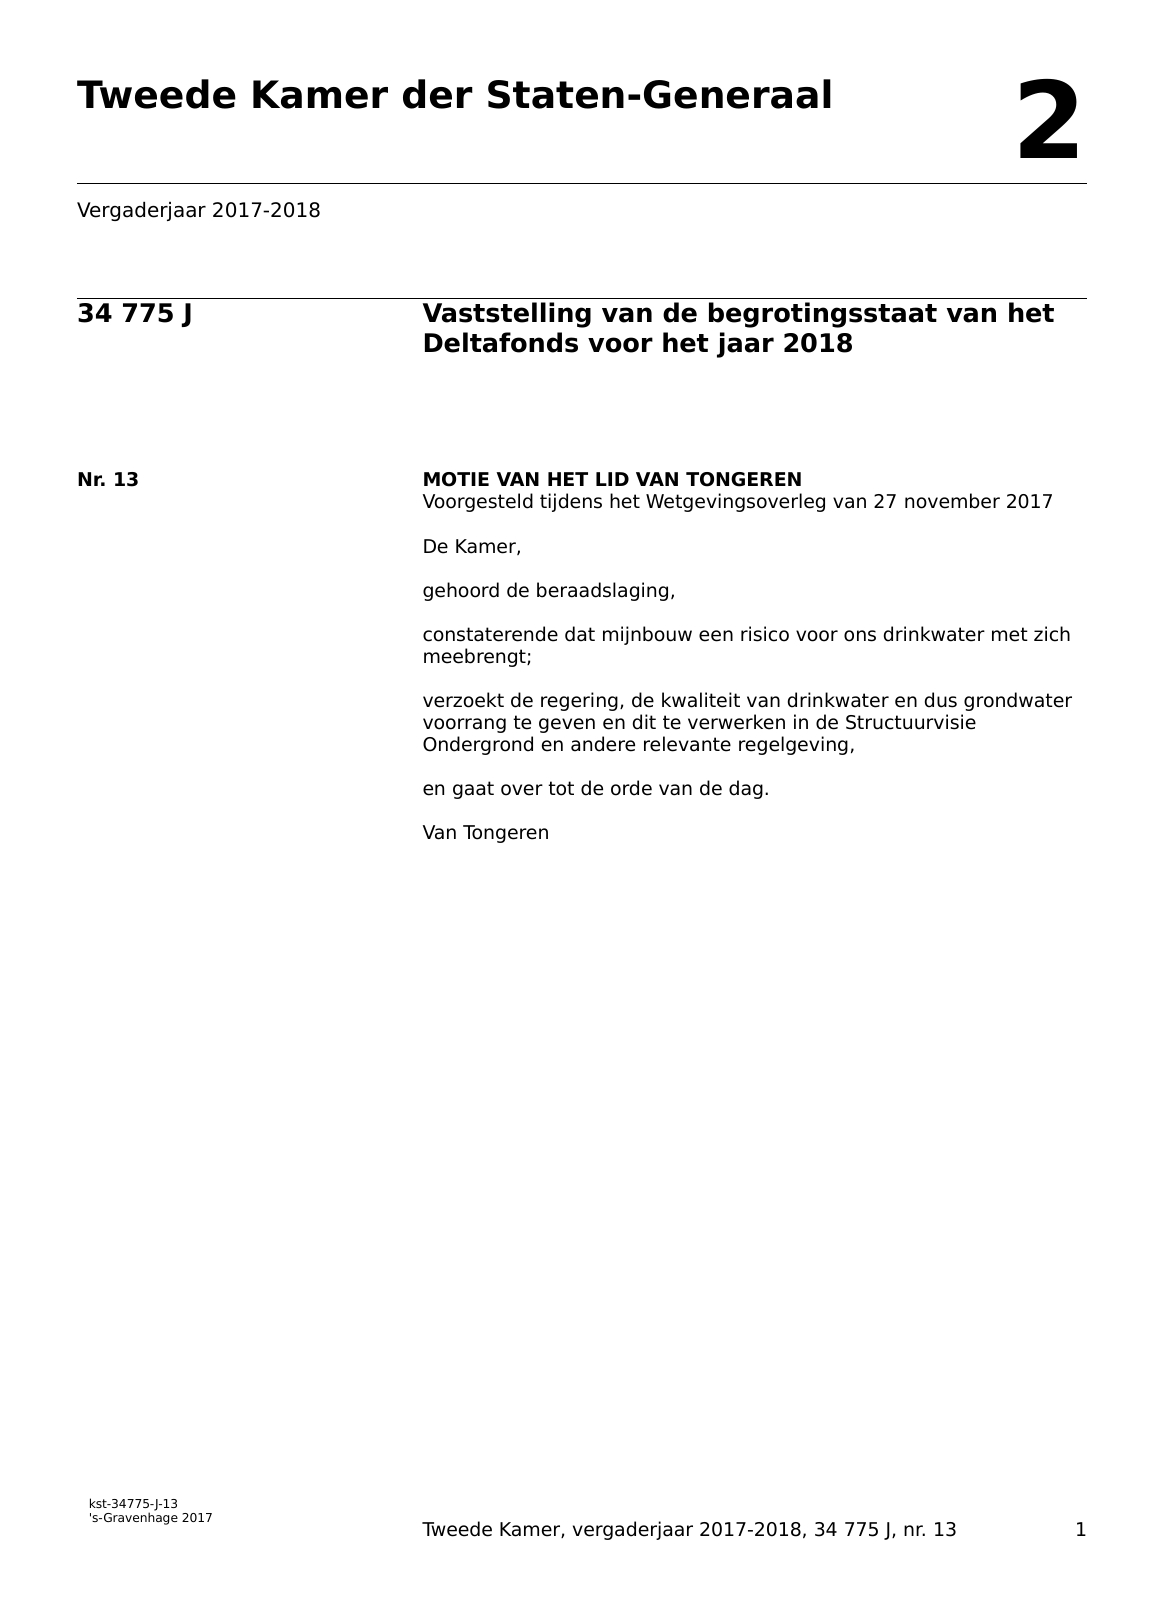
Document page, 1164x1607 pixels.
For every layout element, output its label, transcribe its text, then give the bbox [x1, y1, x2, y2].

table_header 2 [886, 59, 1087, 183]
text Van Tongeren [422, 822, 1087, 844]
text verzoekt de regering, de kwaliteit van drinkwater en dus grondwater voorrang te geven en dit te verwerken in de Structuurvisie Ondergrond en andere relevante regelgeving, [422, 690, 1087, 756]
text gehoord de beraadslaging, [422, 580, 1087, 602]
table_header Tweede Kamer der Staten-Generaal [77, 59, 886, 183]
text en gaat over tot de orde van de dag. [422, 778, 1087, 800]
text kst-34775-J-13 [88, 1497, 323, 1511]
text 's-Gravenhage 2017 [88, 1511, 323, 1525]
text constaterende dat mijnbouw een risico voor ons drinkwater met zich meebrengt; [422, 624, 1087, 668]
text De Kamer, [422, 536, 1087, 557]
table_cell Vergaderjaar 2017-2018 [77, 184, 1087, 298]
text Voorgesteld tijdens het Wetgevingsoverleg van 27 november 2017 [422, 491, 1087, 513]
subtitle Nr. 13 MOTIE VAN HET LID VAN TONGEREN [77, 469, 1087, 491]
subtitle 34 775 J Vaststelling van de begrotingsstaat van het Deltafonds voor het jaar 2018 [77, 299, 1087, 358]
